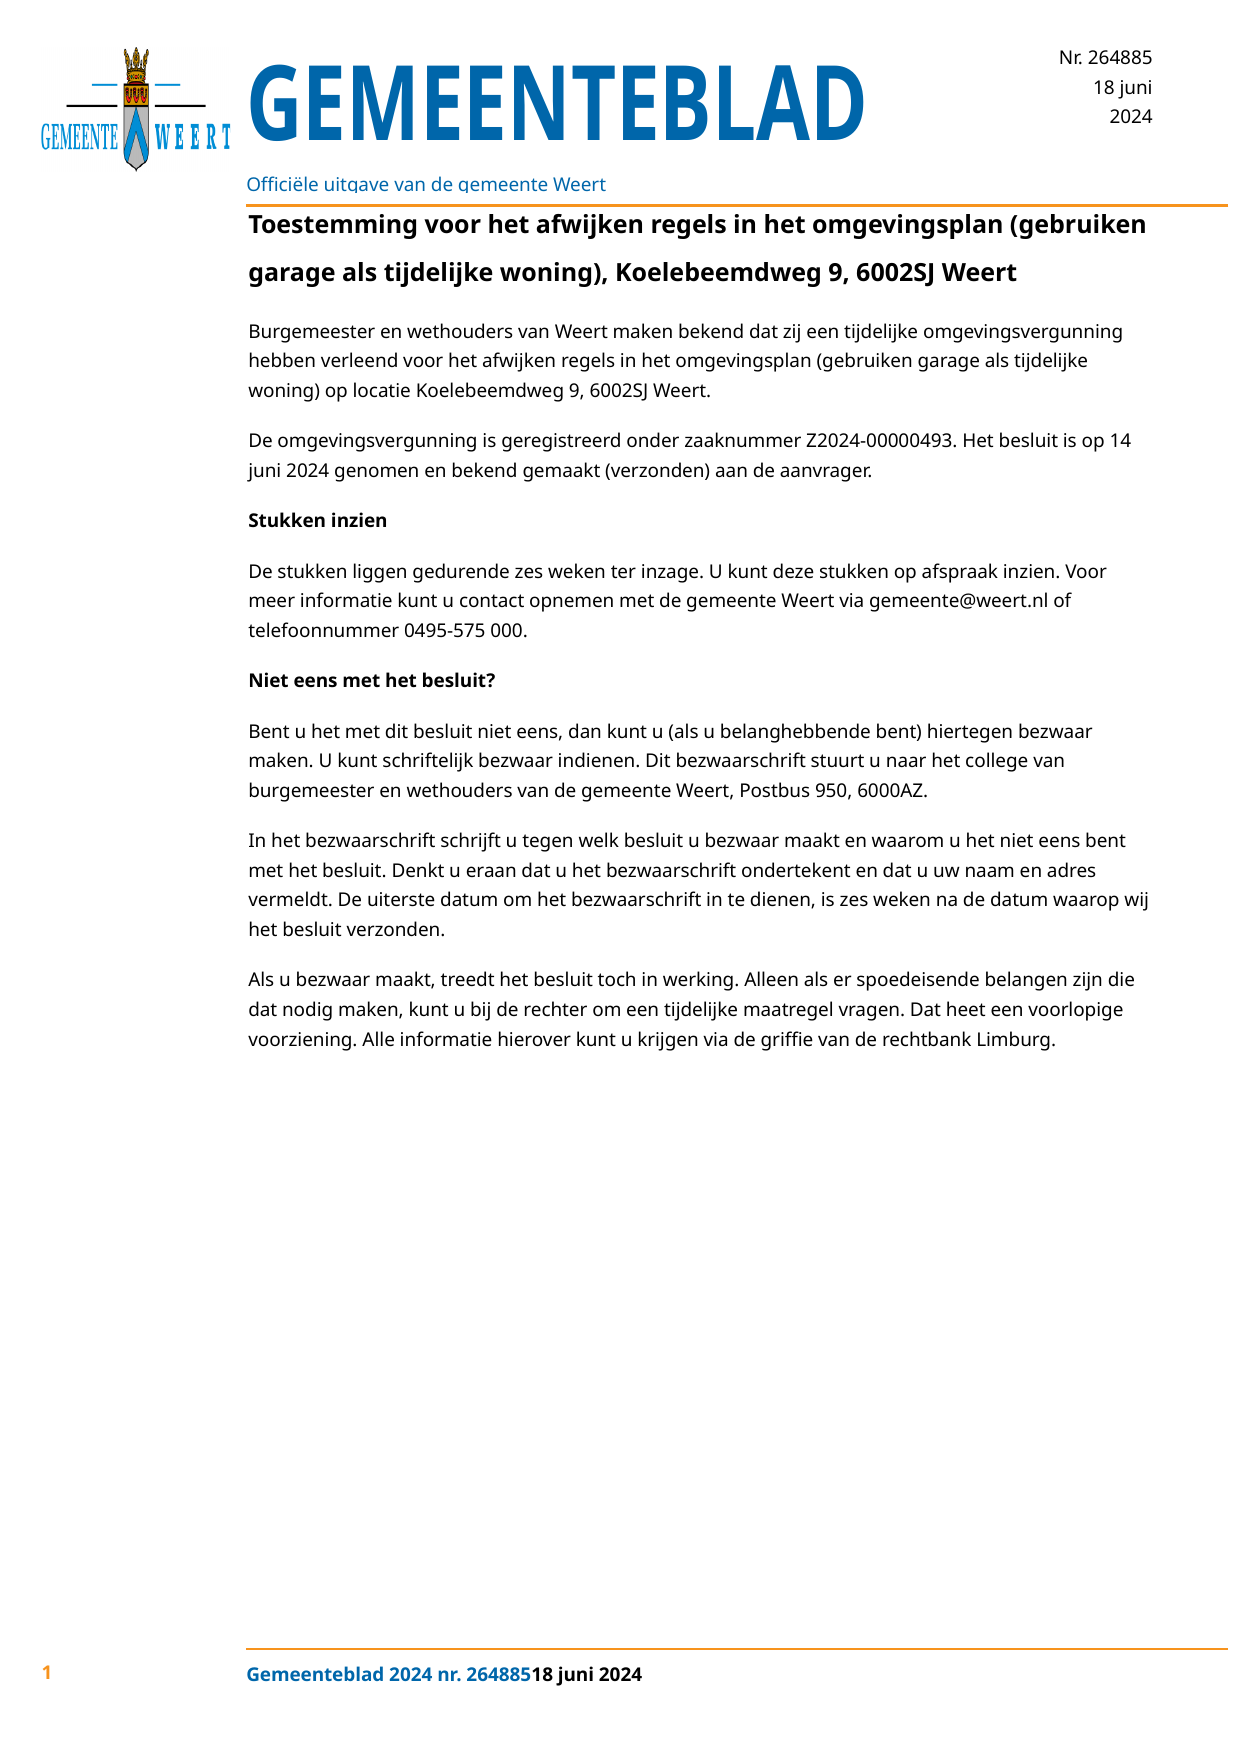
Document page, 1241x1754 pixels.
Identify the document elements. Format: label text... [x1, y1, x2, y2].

text Niet eens met het besluit? [248, 667, 1152, 693]
picture [41, 47, 231, 172]
text In het bezwaarschrift schrijft u tegen welk besluit u bezwaar maakt en waarom u het niet eens bent met het besluit. Denkt u eraan dat u het bezwaarschrift ondertekent en dat u uw naam en adres vermeldt. De uiterste datum om het bezwaarschrift in te dienen, is zes weken na de datum waarop wij het besluit verzonden. [248, 827, 1152, 942]
text Stukken inzien [248, 507, 1152, 533]
text Burgemeester en wethouders van Weert maken bekend dat zij een tijdelijke omgevingsvergunning hebben verleend voor het afwijken regels in het omgevingsplan (gebruiken garage als tijdelijke woning) op locatie Koelebeemdweg 9, 6002SJ Weert. [248, 318, 1152, 403]
text Toestemming voor het afwijken regels in het omgevingsplan (gebruiken garage als tijdelijke woning), Koelebeemdweg 9, 6002SJ Weert [248, 207, 1152, 288]
text Als u bezwaar maakt, treedt het besluit toch in werking. Alleen als er spoedeisende belangen zijn die dat nodig maken, kunt u bij de rechter om een tijdelijke maatregel vragen. Dat heet een voorlopige voorziening. Alle informatie hierover kunt u krijgen via de griffie van de rechtbank Limburg. [248, 967, 1152, 1052]
text Bent u het met dit besluit niet eens, dan kunt u (als u belanghebbende bent) hiertegen bezwaar maken. U kunt schriftelijk bezwaar indienen. Dit bezwaarschrift stuurt u naar het college van burgemeester en wethouders van de gemeente Weert, Postbus 950, 6000AZ. [248, 718, 1152, 803]
text De omgevingsvergunning is geregistreerd onder zaaknummer Z2024-00000493. Het besluit is op 14 juni 2024 genomen en bekend gemaakt (verzonden) aan de aanvrager. [248, 427, 1152, 483]
text De stukken liggen gedurende zes weken ter inzage. U kunt deze stukken op afspraak inzien. Voor meer informatie kunt u contact opnemen met de gemeente Weert via gemeente@weert.nl of telefoonnummer 0495-575 000. [248, 558, 1152, 643]
